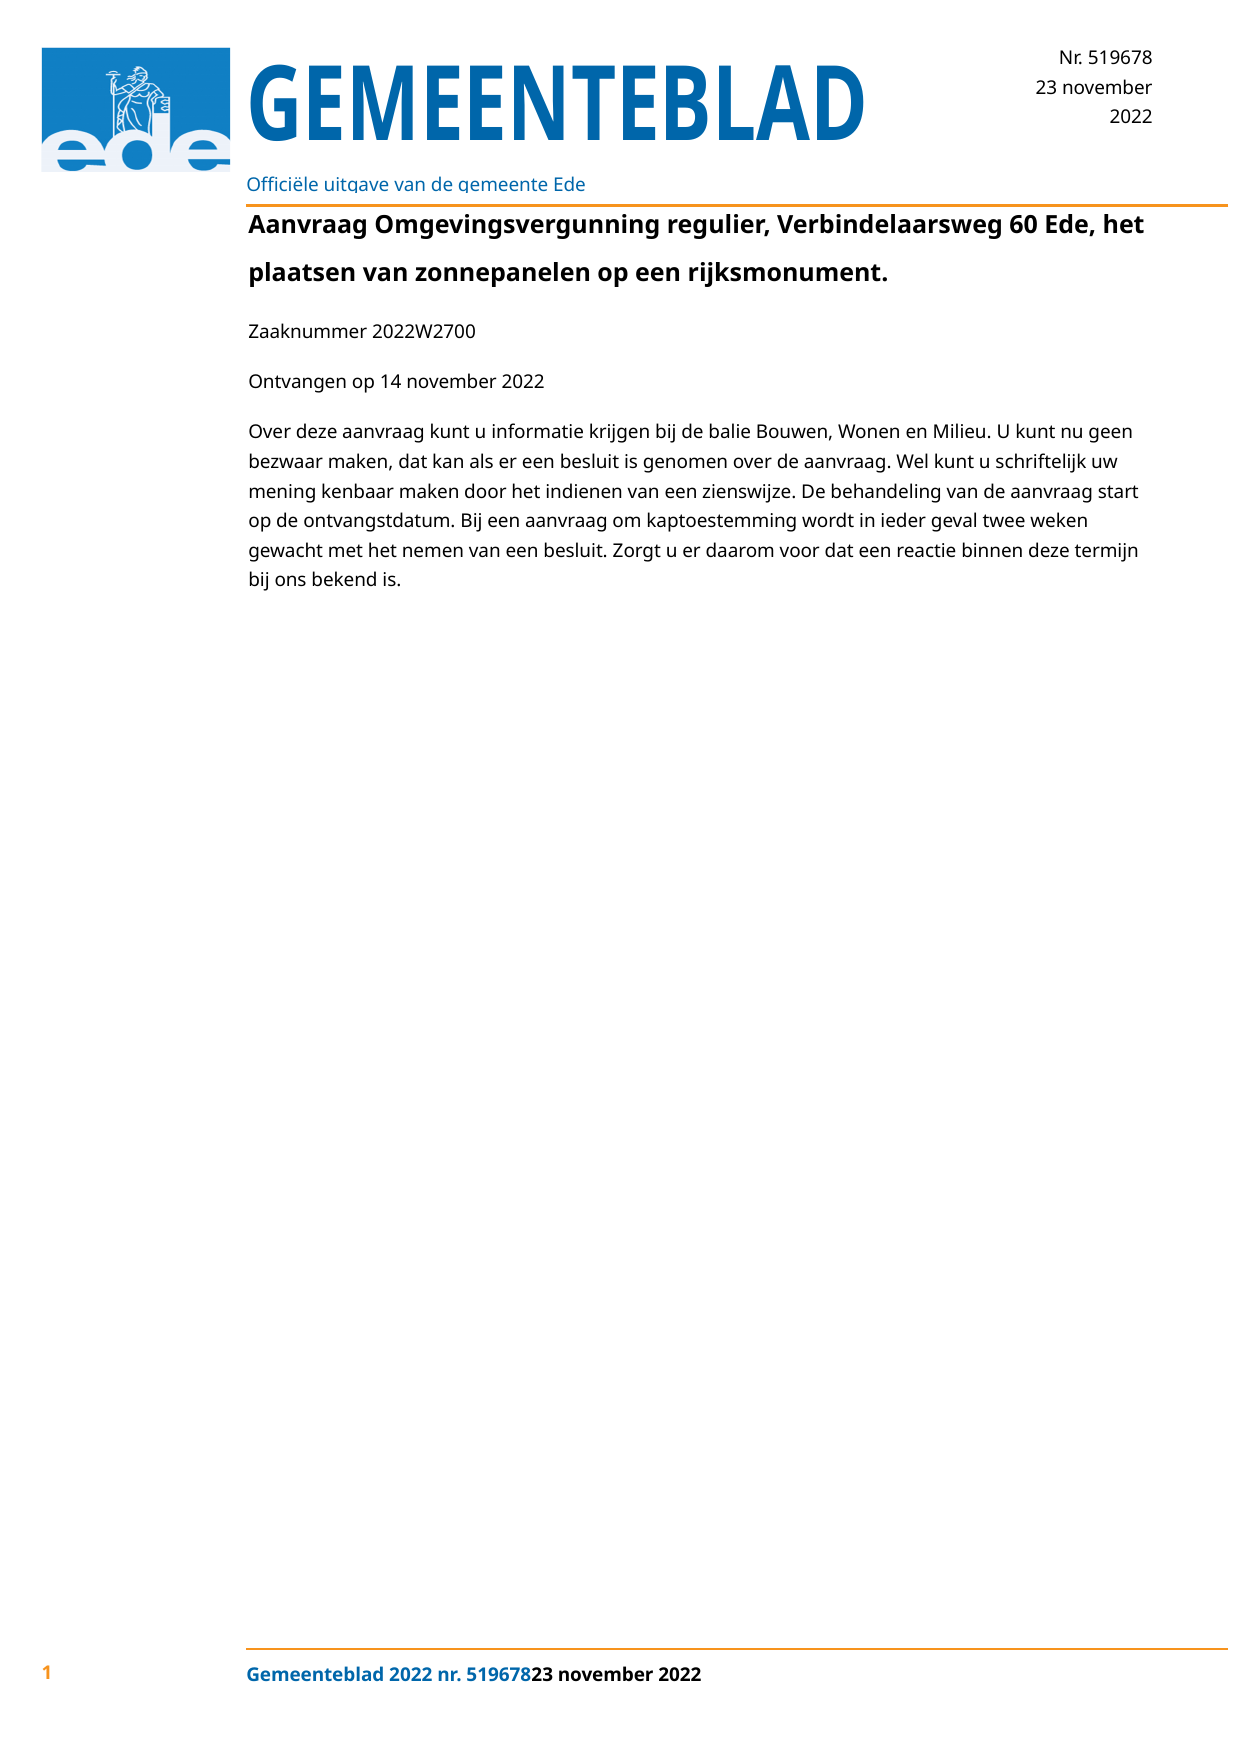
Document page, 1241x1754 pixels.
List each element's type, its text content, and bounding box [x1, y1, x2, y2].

text Aanvraag Omgevingsvergunning regulier, Verbindelaarsweg 60 Ede, het plaatsen van zonnepanelen op een rijksmonument. [248, 207, 1152, 288]
text Ontvangen op 14 november 2022 [248, 368, 1152, 394]
picture [41, 47, 231, 172]
text Over deze aanvraag kunt u informatie krijgen bij de balie Bouwen, Wonen en Milieu. U kunt nu geen bezwaar maken, dat kan als er een besluit is genomen over de aanvraag. Wel kunt u schriftelijk uw mening kenbaar maken door het indienen van een zienswijze. De behandeling van de aanvraag start op de ontvangstdatum. Bij een aanvraag om kaptoestemming wordt in ieder geval twee weken gewacht met het nemen van een besluit. Zorgt u er daarom voor dat een reactie binnen deze termijn bij ons bekend is. [248, 419, 1152, 592]
text Zaaknummer 2022W2700 [248, 318, 1152, 344]
